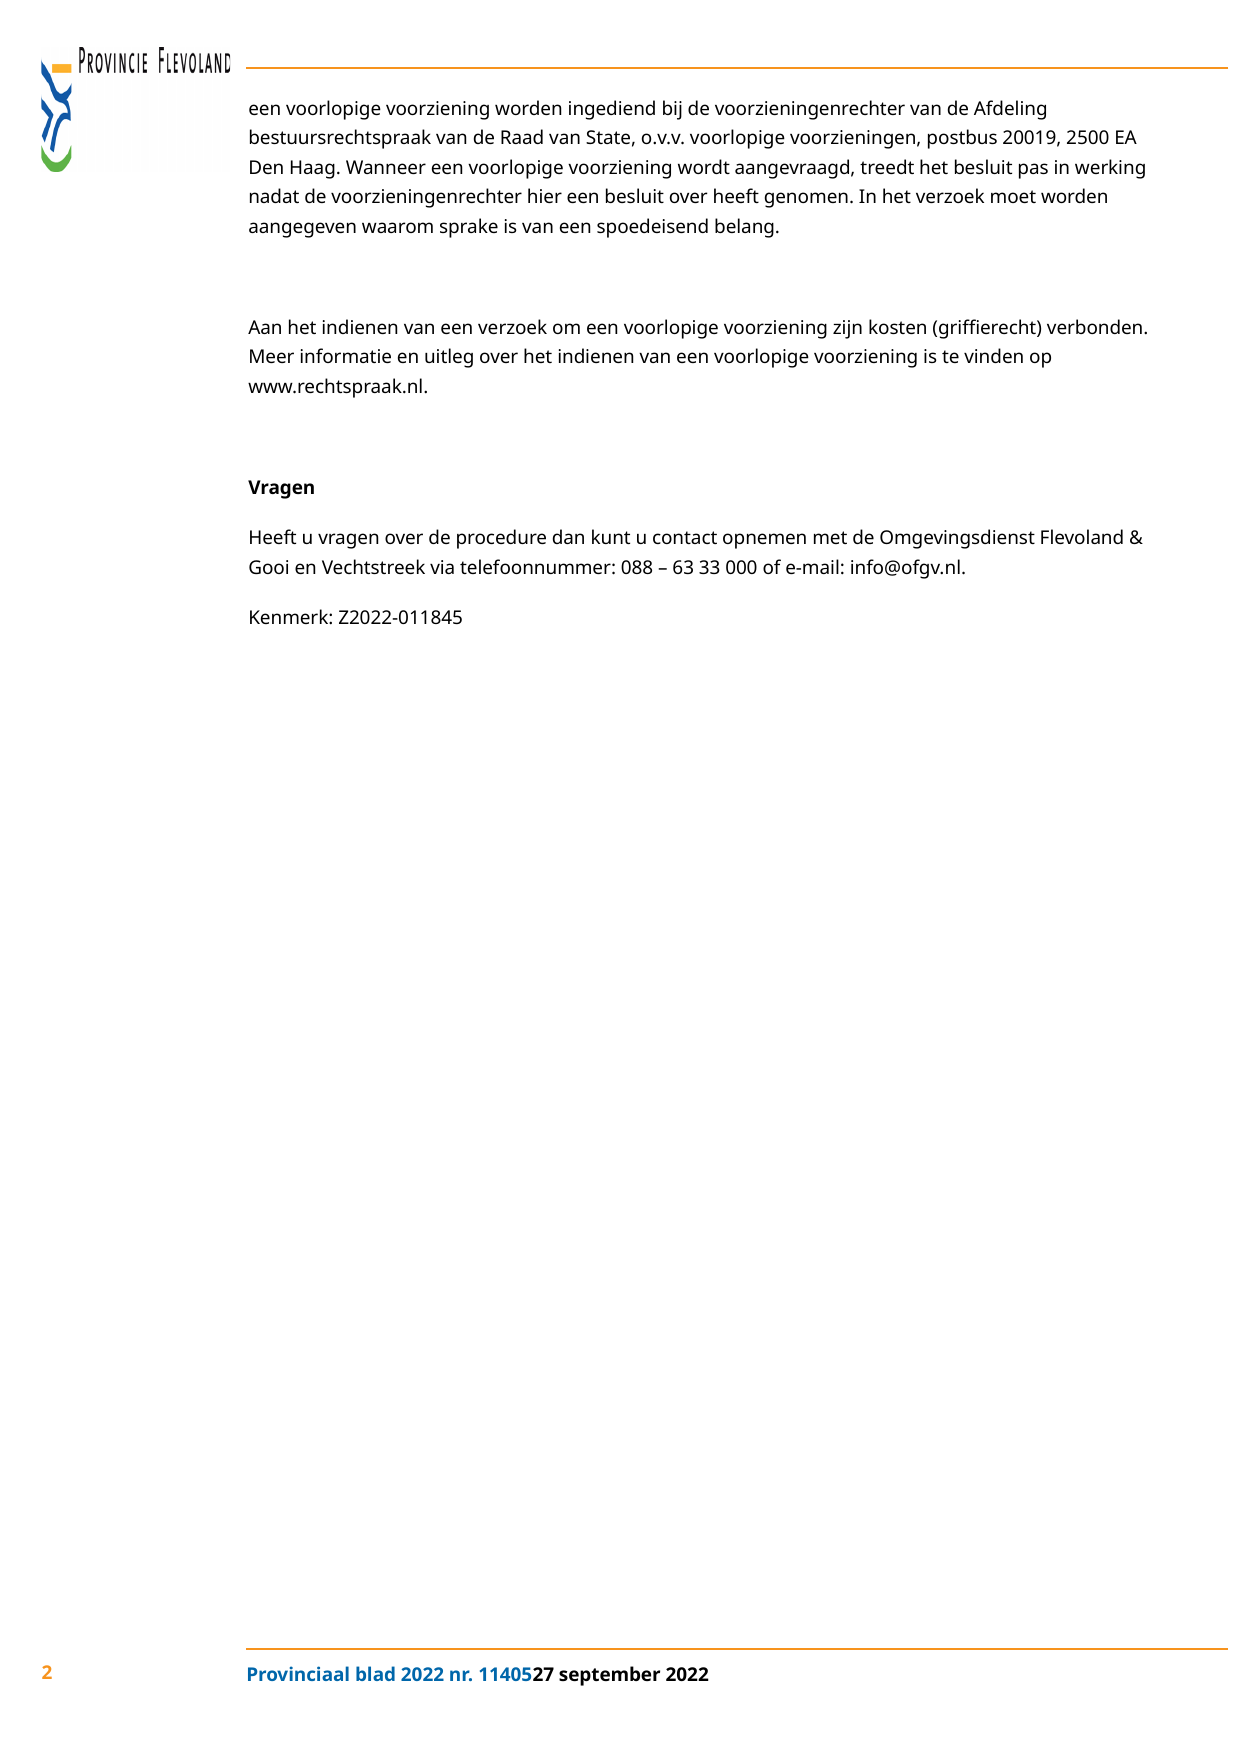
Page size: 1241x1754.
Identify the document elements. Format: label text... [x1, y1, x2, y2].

text Aan het indienen van een verzoek om een voorlopige voorziening zijn kosten (griffierecht) verbonden. Meer informatie en uitleg over het indienen van een voorlopige voorziening is te vinden op www.rechtspraak.nl. [248, 314, 1152, 399]
text een voorlopige voorziening worden ingediend bij de voorzieningenrechter van de Afdeling bestuursrechtspraak van de Raad van State, o.v.v. voorlopige voorzieningen, postbus 20019, 2500 EA Den Haag. Wanneer een voorlopige voorziening wordt aangevraagd, treedt het besluit pas in werking nadat de voorzieningenrechter hier een besluit over heeft genomen. In het verzoek moet worden aangegeven waarom sprake is van een spoedeisend belang. [248, 95, 1152, 239]
picture [41, 47, 231, 172]
text Kenmerk: Z2022-011845 [248, 604, 1152, 630]
text Vragen [248, 474, 1152, 500]
text Heeft u vragen over de procedure dan kunt u contact opnemen met de Omgevingsdienst Flevoland & Gooi en Vechtstreek via telefoonnummer: 088 – 63 33 000 of e-mail: info@ofgv.nl. [248, 524, 1152, 580]
